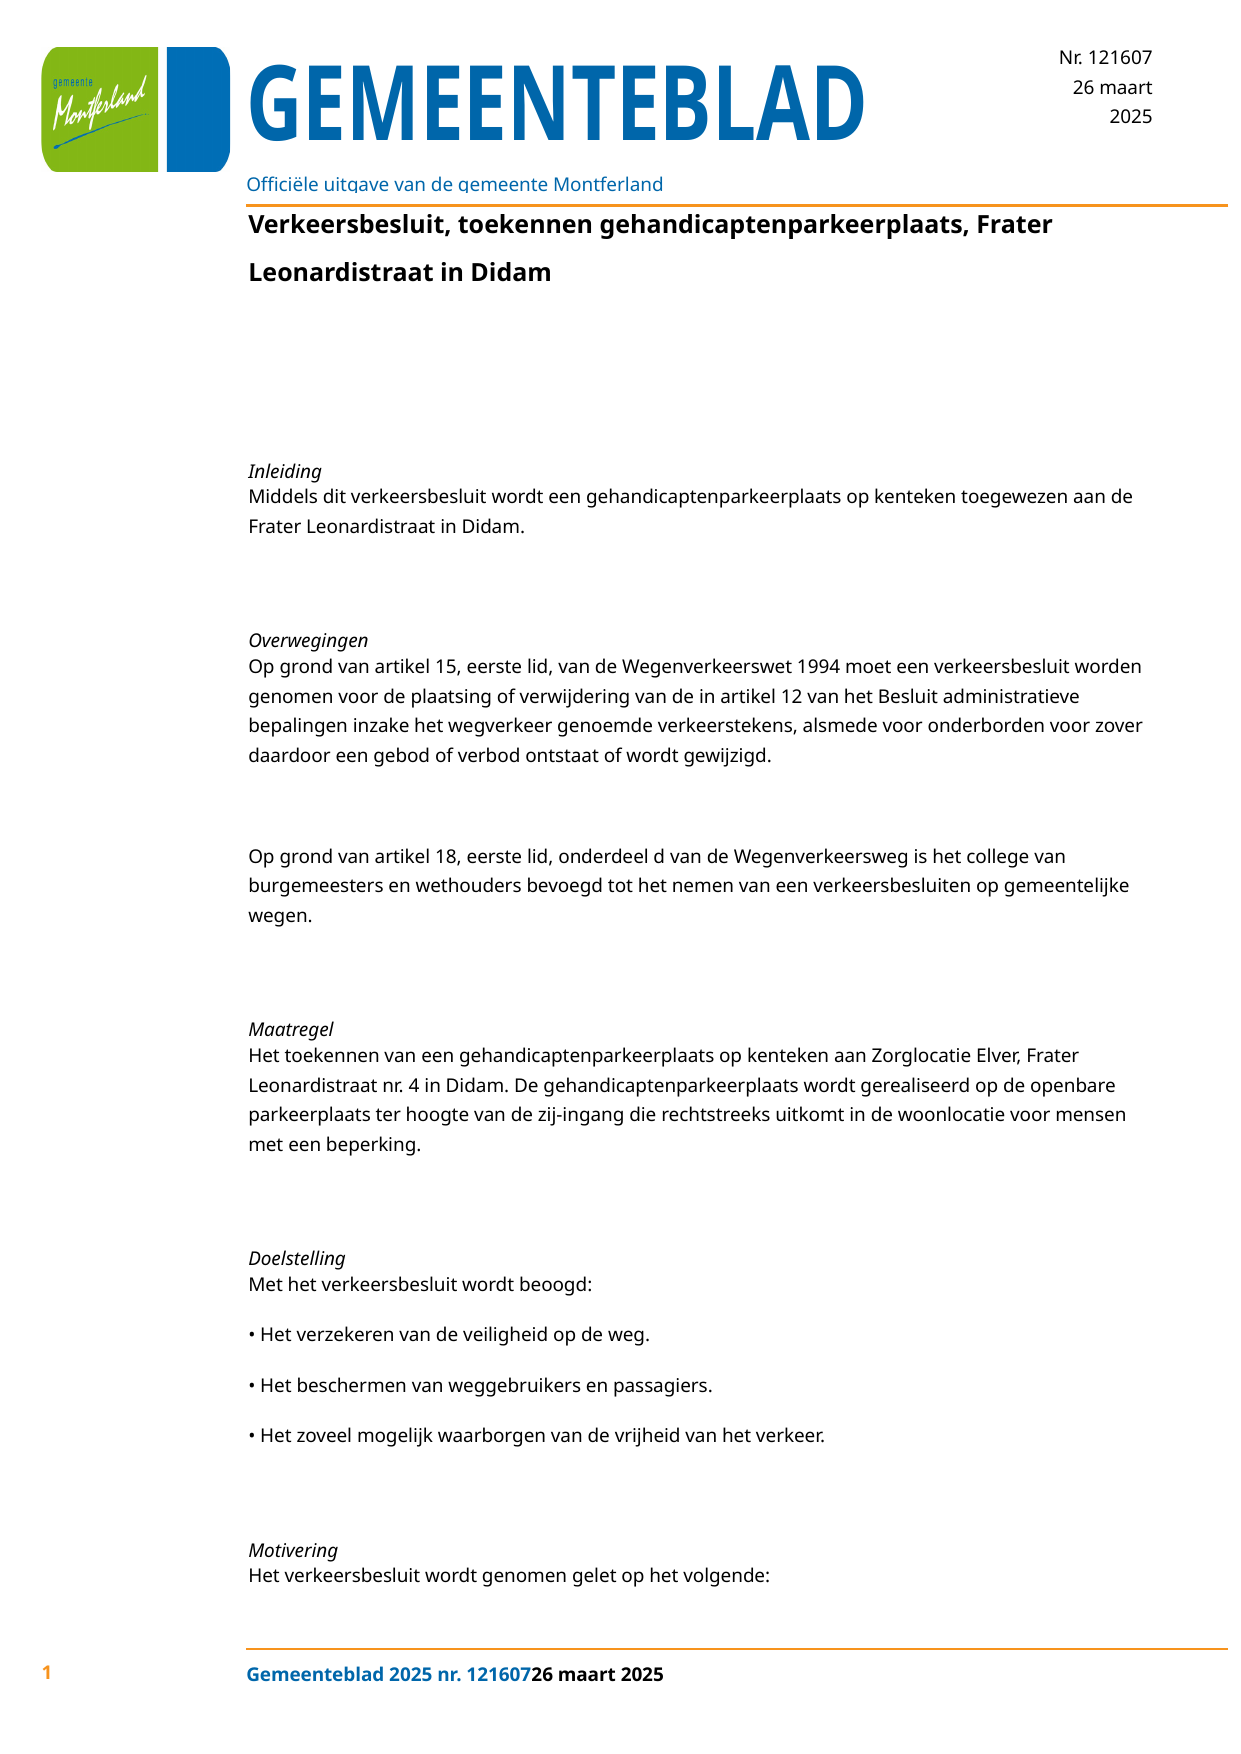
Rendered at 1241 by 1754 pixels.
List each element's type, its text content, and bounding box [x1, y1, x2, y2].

text • Het beschermen van weggebruikers en passagiers. [248, 1372, 1152, 1398]
text Inleiding [248, 458, 1152, 484]
text Doelstelling [248, 1245, 1152, 1271]
text Overwegingen [248, 628, 1152, 653]
picture [41, 47, 231, 172]
text Motivering [248, 1537, 1152, 1562]
text Op grond van artikel 15, eerste lid, van de Wegenverkeerswet 1994 moet een verkeersbesluit worden genomen voor de plaatsing of verwijdering van de in artikel 12 van het Besluit administratieve bepalingen inzake het wegverkeer genoemde verkeerstekens, alsmede voor onderborden voor zover daardoor een gebod of verbod ontstaat of wordt gewijzigd. [248, 653, 1152, 768]
text Het verkeersbesluit wordt genomen gelet op het volgende: [248, 1562, 1152, 1588]
text Het toekennen van een gehandicaptenparkeerplaats op kenteken aan Zorglocatie Elver, Frater Leonardistraat nr. 4 in Didam. De gehandicaptenparkeerplaats wordt gerealiseerd op de openbare parkeerplaats ter hoogte van de zij-ingang die rechtstreeks uitkomt in de woonlocatie voor mensen met een beperking. [248, 1042, 1152, 1157]
text Verkeersbesluit, toekennen gehandicaptenparkeerplaats, Frater Leonardistraat in Didam [248, 207, 1152, 288]
text Met het verkeersbesluit wordt beoogd: [248, 1271, 1152, 1297]
text Middels dit verkeersbesluit wordt een gehandicaptenparkeerplaats op kenteken toegewezen aan de Frater Leonardistraat in Didam. [248, 484, 1152, 539]
text • Het zoveel mogelijk waarborgen van de vrijheid van het verkeer. [248, 1422, 1152, 1448]
text Maatregel [248, 1017, 1152, 1042]
text • Het verzekeren van de veiligheid op de weg. [248, 1322, 1152, 1347]
text Op grond van artikel 18, eerste lid, onderdeel d van de Wegenverkeersweg is het college van burgemeesters en wethouders bevoegd tot het nemen van een verkeersbesluiten op gemeentelijke wegen. [248, 843, 1152, 928]
